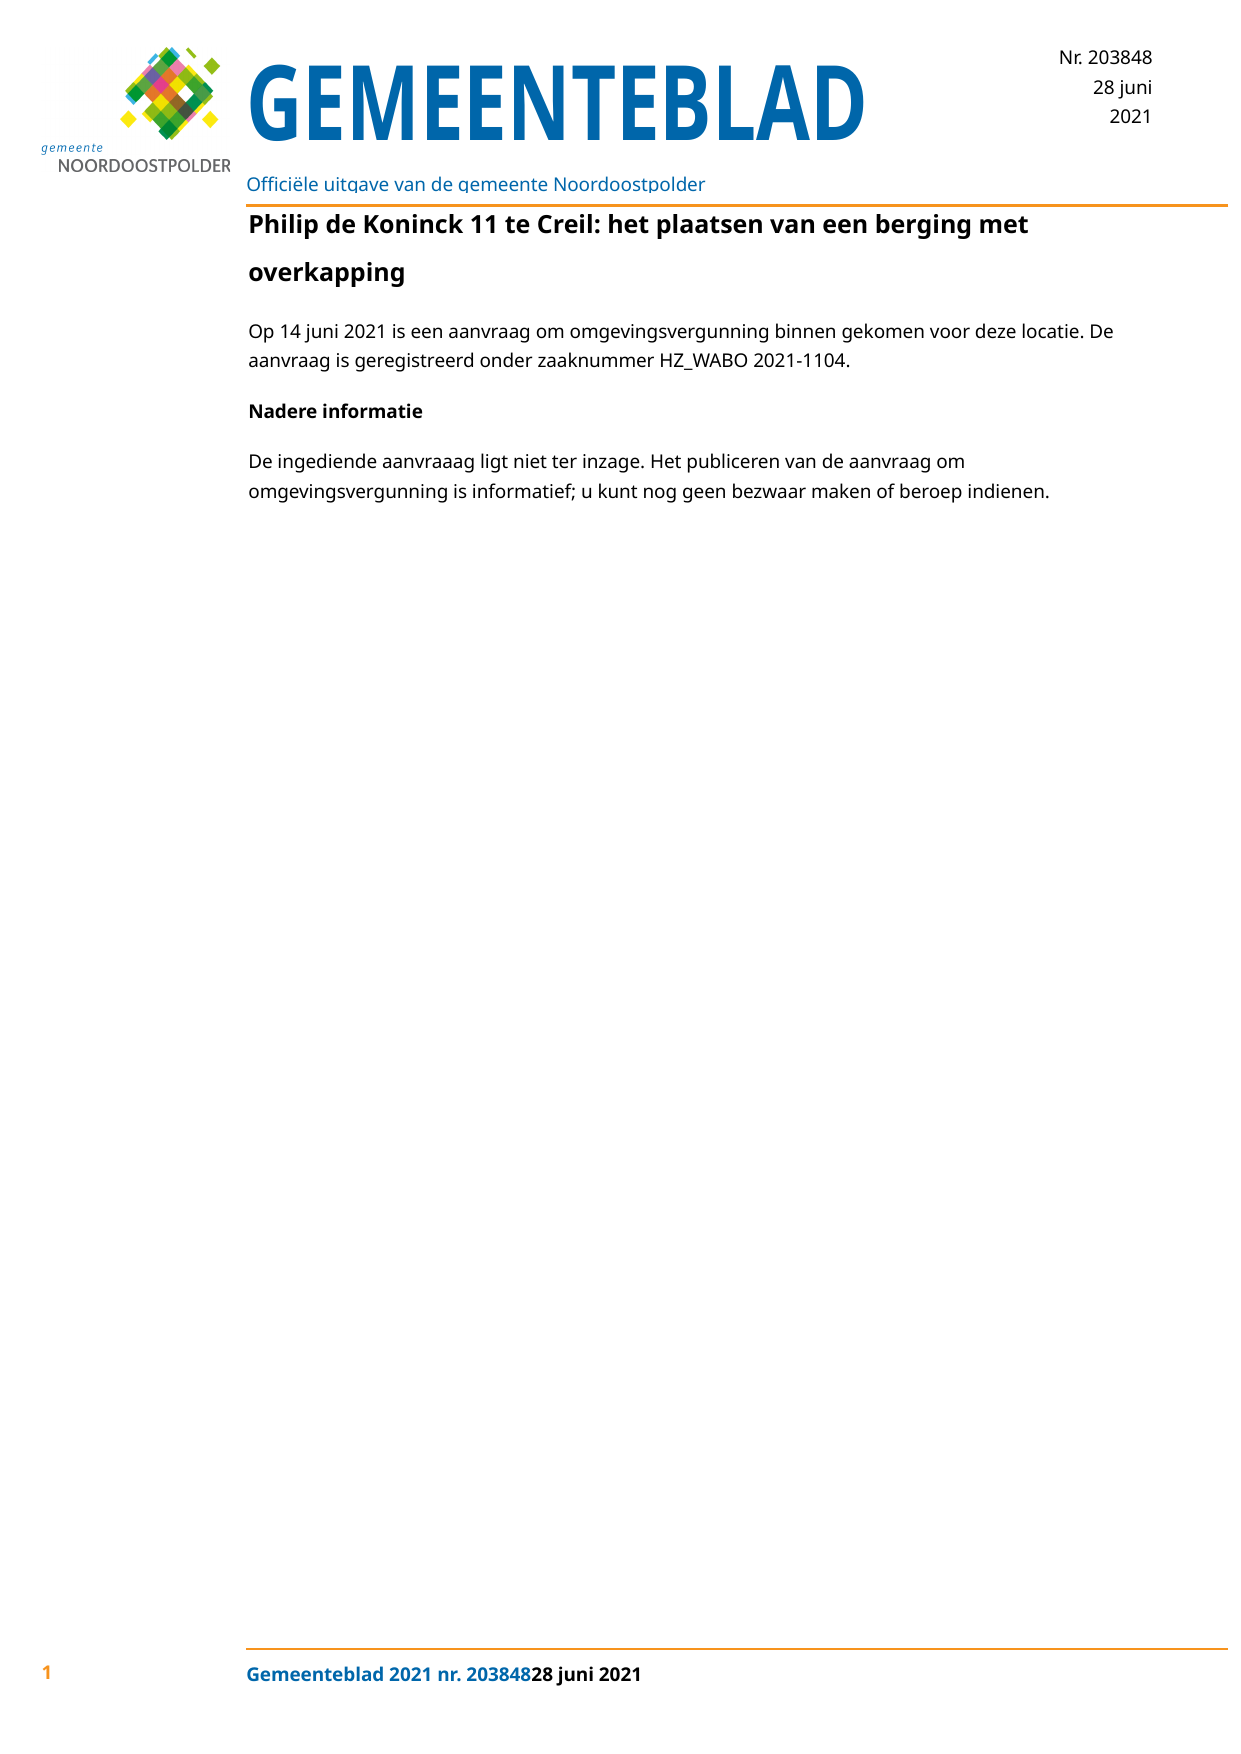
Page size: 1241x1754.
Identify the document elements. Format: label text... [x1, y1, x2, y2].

text De ingediende aanvraaag ligt niet ter inzage. Het publiceren van de aanvraag om omgevingsvergunning is informatief; u kunt nog geen bezwaar maken of beroep indienen. [248, 448, 1152, 504]
text Nadere informatie [248, 398, 1152, 424]
text Op 14 juni 2021 is een aanvraag om omgevingsvergunning binnen gekomen voor deze locatie. De aanvraag is geregistreerd onder zaaknummer HZ_WABO 2021-1104. [248, 318, 1152, 373]
picture [41, 47, 231, 172]
text Philip de Koninck 11 te Creil: het plaatsen van een berging met overkapping [248, 207, 1152, 288]
